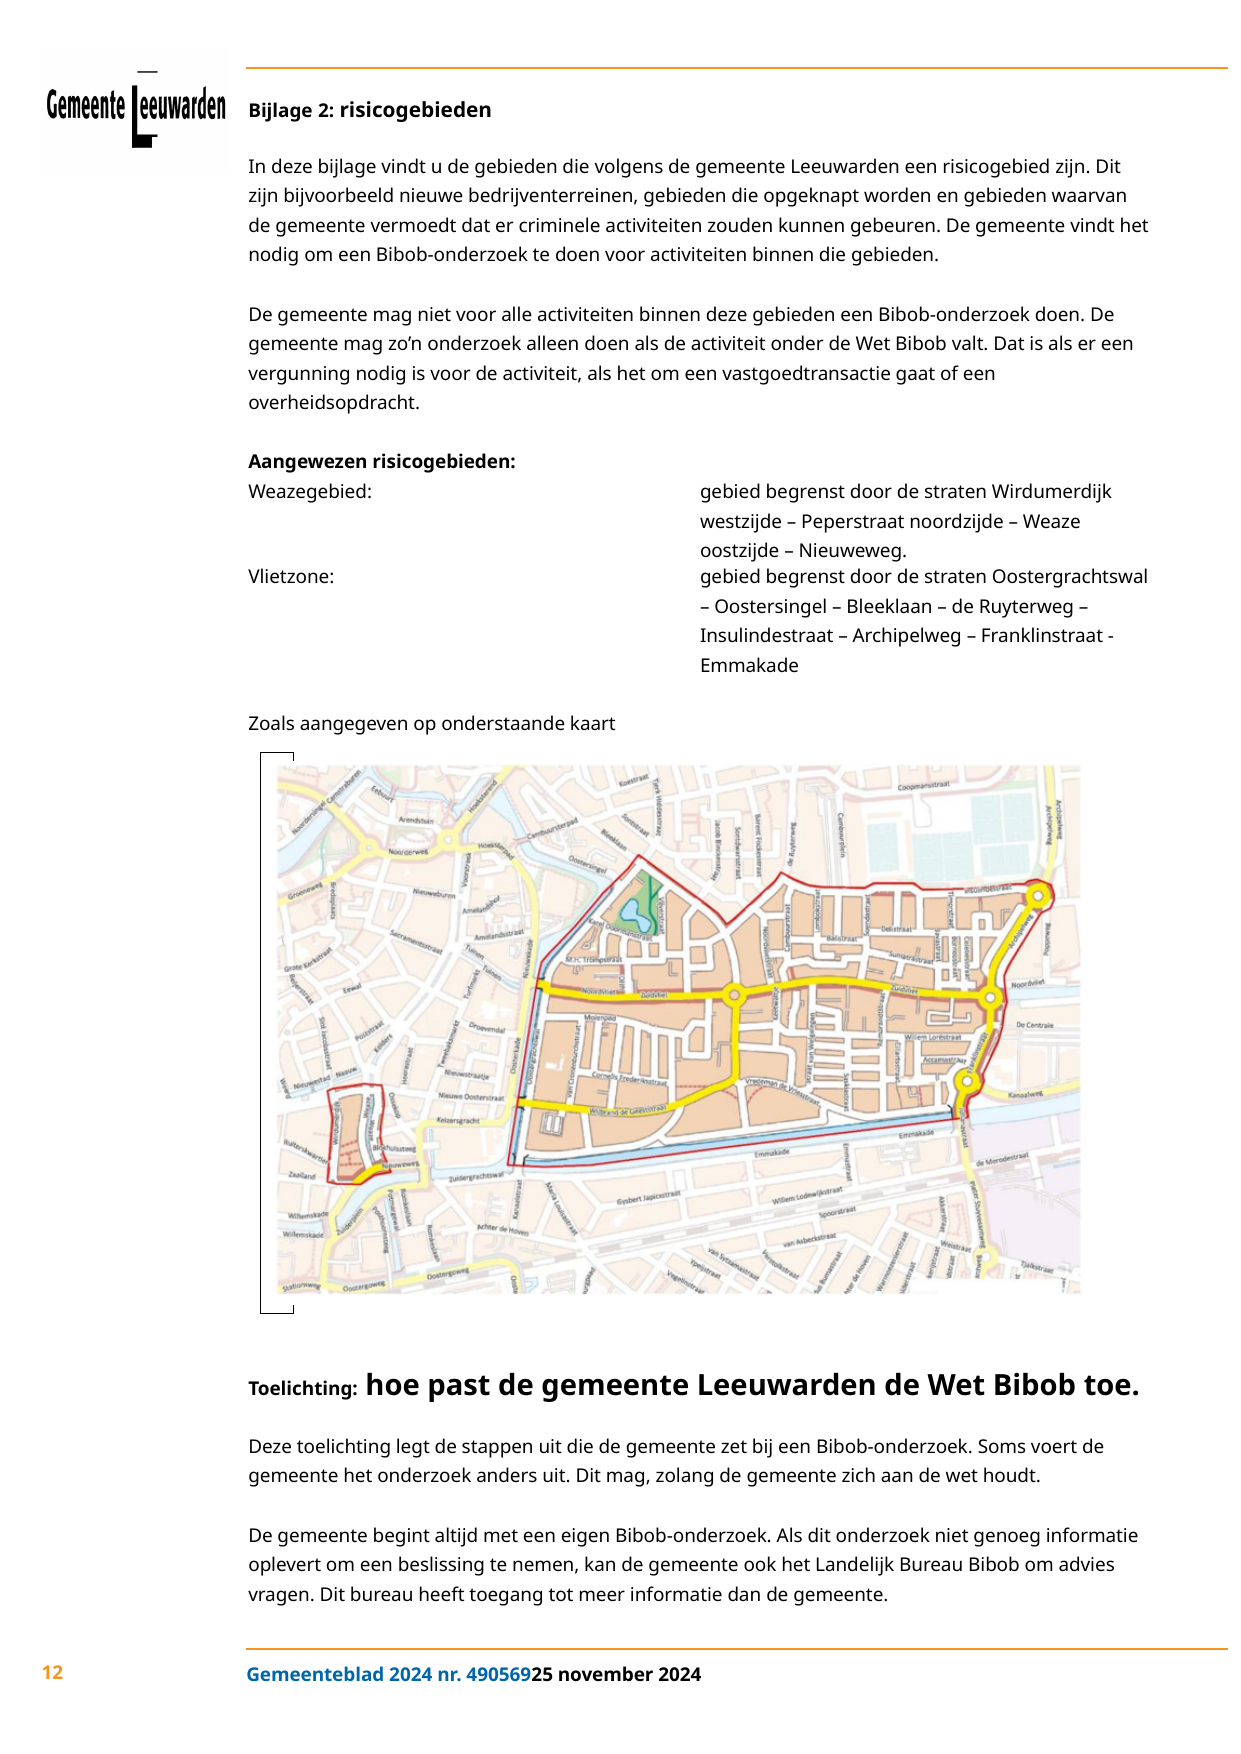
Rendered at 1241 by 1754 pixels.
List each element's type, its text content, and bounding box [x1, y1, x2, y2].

table_cell gebied begrenst door de straten Oostergrachtswal – Oostersingel – Bleeklaan – de Ruyterweg – Insulindestraat – Archipelweg – Franklinstraat - Emmakade [700, 563, 1152, 678]
text Bijlage 2: risicogebieden [248, 95, 1152, 123]
text De gemeente mag niet voor alle activiteiten binnen deze gebieden een Bibob-onderzoek doen. De gemeente mag zo’n onderzoek alleen doen als de activiteit onder de Wet Bibob valt. Dat is als er een vergunning nodig is voor de activiteit, als het om een vastgoedtransactie gaat of een overheidsopdracht. [248, 301, 1152, 415]
text De gemeente begint altijd met een eigen Bibob-onderzoek. Als dit onderzoek niet genoeg informatie oplevert om een beslissing te nemen, kan de gemeente ook het Landelijk Bureau Bibob om advies vragen. Dit bureau heeft toegang tot meer informatie dan de gemeente. [248, 1522, 1152, 1607]
text Toelichting: hoe past de gemeente Leeuwarden de Wet Bibob toe. [248, 1364, 1152, 1404]
text In deze bijlage vindt u de gebieden die volgens de gemeente Leeuwarden een risicogebied zijn. Dit zijn bijvoorbeeld nieuwe bedrijventerreinen, gebieden die opgeknapt worden en gebieden waarvan de gemeente vermoedt dat er criminele activiteiten zouden kunnen gebeuren. De gemeente vindt het nodig om een Bibob-onderzoek te doen voor activiteiten binnen die gebieden. [248, 153, 1152, 267]
table_cell Vlietzone: [248, 563, 700, 678]
picture [41, 47, 231, 172]
table_header Weazegebied: [248, 479, 700, 563]
text Deze toelichting legt de stappen uit die de gemeente zet bij een Bibob-onderzoek. Soms voert de gemeente het onderzoek anders uit. Dit mag, zolang de gemeente zich aan de wet houdt. [248, 1433, 1152, 1488]
table_header gebied begrenst door de straten Wirdumerdijk westzijde – Peperstraat noordzijde – Weaze oostzijde – Nieuweweg. [700, 479, 1152, 563]
text Zoals aangegeven op onderstaande kaart [248, 711, 1152, 736]
picture [268, 761, 1095, 1305]
text Aangewezen risicogebieden: [248, 449, 1152, 474]
